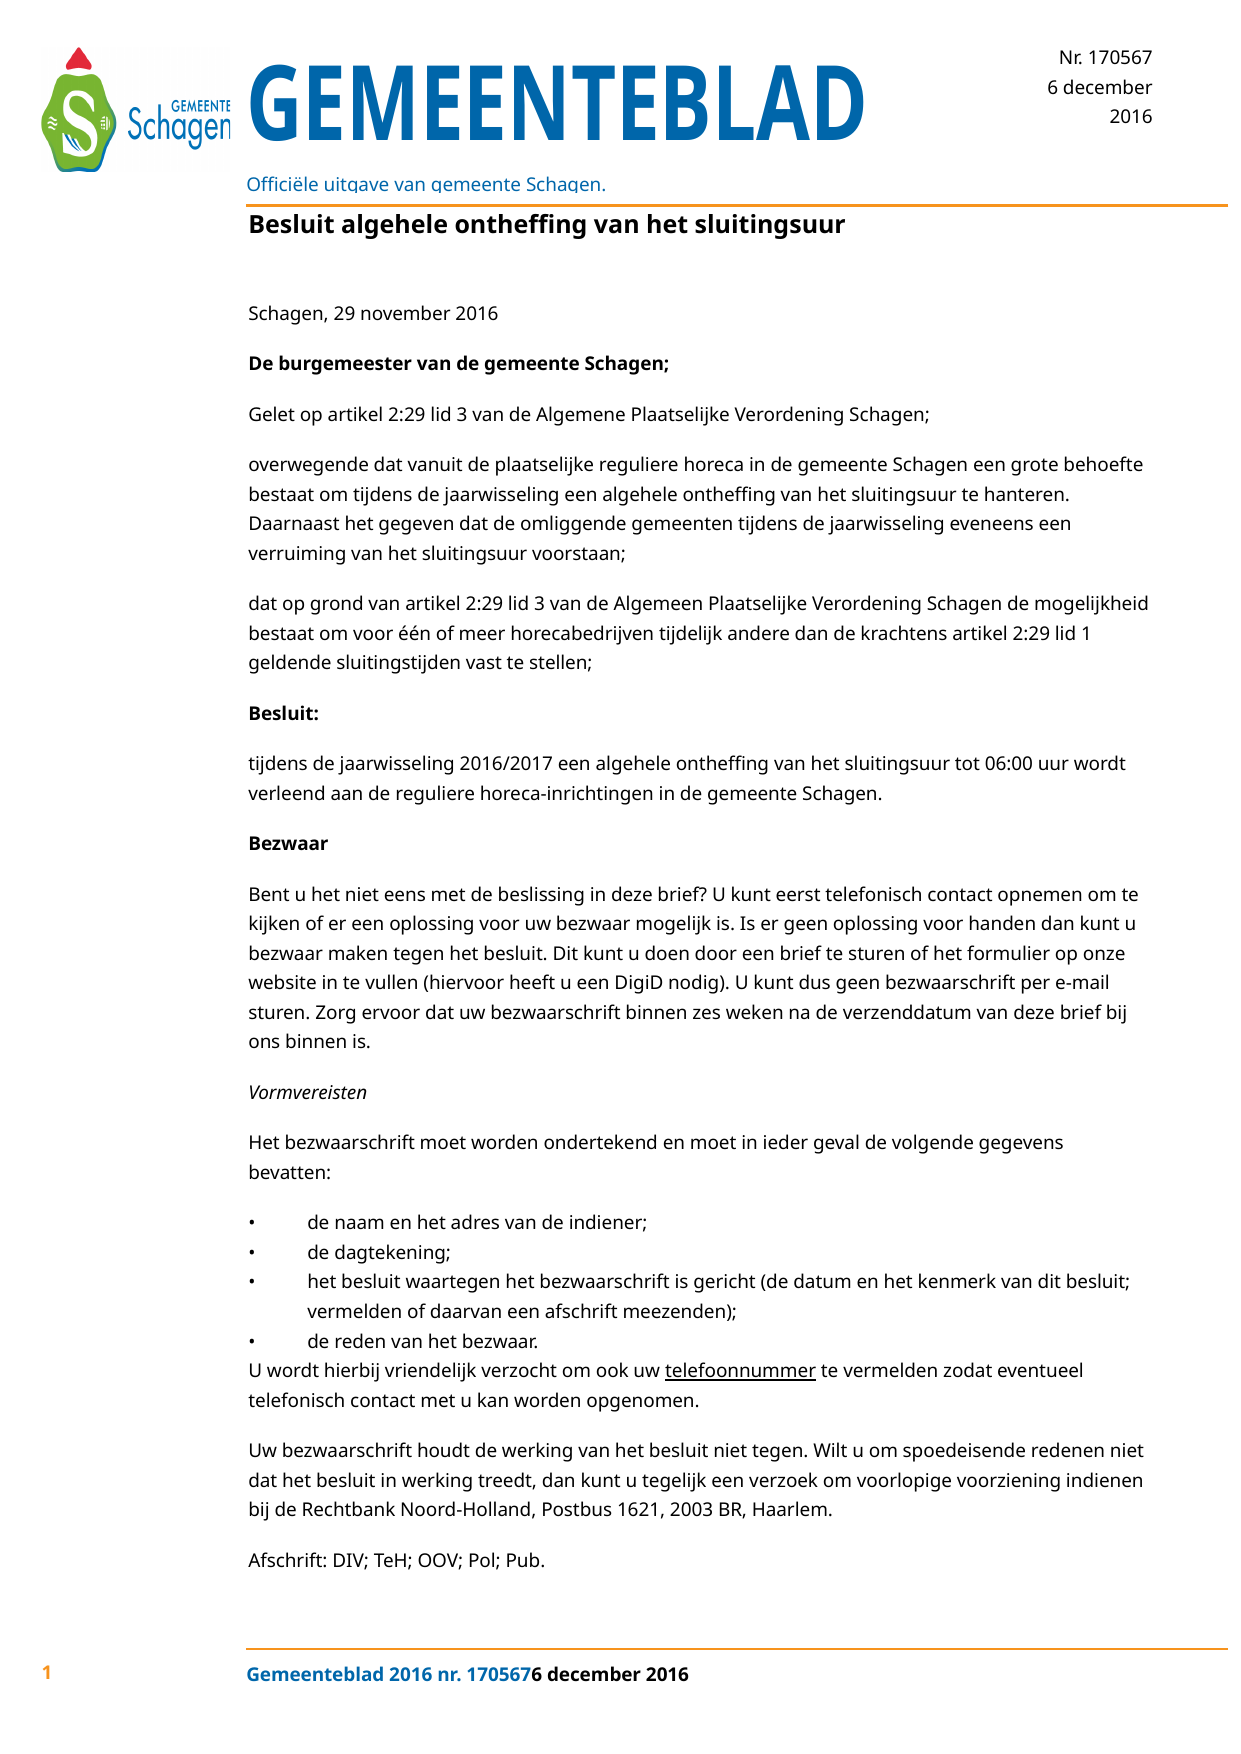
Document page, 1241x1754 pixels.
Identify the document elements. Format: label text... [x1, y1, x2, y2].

text Schagen, 29 november 2016 [248, 300, 1152, 326]
text U wordt hierbij vriendelijk verzocht om ook uw telefoonnummer te vermelden zodat eventueel telefonisch contact met u kan worden opgenomen. [248, 1357, 1152, 1413]
text Uw bezwaarschrift houdt de werking van het besluit niet tegen. Wilt u om spoedeisende redenen niet dat het besluit in werking treedt, dan kunt u tegelijk een verzoek om voorlopige voorziening indienen bij de Rechtbank Noord-Holland, Postbus 1621, 2003 BR, Haarlem. [248, 1437, 1152, 1522]
list de dagtekening; [248, 1239, 1152, 1265]
text Bent u het niet eens met de beslissing in deze brief? U kunt eerst telefonisch contact opnemen om te kijken of er een oplossing voor uw bezwaar mogelijk is. Is er geen oplossing voor handen dan kunt u bezwaar maken tegen het besluit. Dit kunt u doen door een brief te sturen of het formulier op onze website in te vullen (hiervoor heeft u een DigiD nodig). U kunt dus geen bezwaarschrift per e-mail sturen. Zorg ervoor dat uw bezwaarschrift binnen zes weken na de verzenddatum van deze brief bij ons binnen is. [248, 881, 1152, 1054]
list de naam en het adres van de indiener; [248, 1209, 1152, 1235]
text Besluit: [248, 700, 1152, 726]
text De burgemeester van de gemeente Schagen; [248, 350, 1152, 376]
text Besluit algehele ontheffing van het sluitingsuur [248, 207, 1152, 241]
text tijdens de jaarwisseling 2016/2017 een algehele ontheffing van het sluitingsuur tot 06:00 uur wordt verleend aan de reguliere horeca-inrichtingen in de gemeente Schagen. [248, 750, 1152, 806]
text Het bezwaarschrift moet worden ondertekend en moet in ieder geval de volgende gegevens bevatten: [248, 1129, 1152, 1185]
list het besluit waartegen het bezwaarschrift is gericht (de datum en het kenmerk van dit besluit; vermelden of daarvan een afschrift meezenden); [248, 1269, 1152, 1324]
text Vormvereisten [248, 1079, 1152, 1105]
text Gelet op artikel 2:29 lid 3 van de Algemene Plaatselijke Verordening Schagen; [248, 401, 1152, 426]
list de reden van het bezwaar. [248, 1328, 1152, 1353]
text dat op grond van artikel 2:29 lid 3 van de Algemeen Plaatselijke Verordening Schagen de mogelijkheid bestaat om voor één of meer horecabedrijven tijdelijk andere dan de krachtens artikel 2:29 lid 1 geldende sluitingstijden vast te stellen; [248, 590, 1152, 675]
text Bezwaar [248, 830, 1152, 856]
text overwegende dat vanuit de plaatselijke reguliere horeca in de gemeente Schagen een grote behoefte bestaat om tijdens de jaarwisseling een algehele ontheffing van het sluitingsuur te hanteren. Daarnaast het gegeven dat de omliggende gemeenten tijdens de jaarwisseling eveneens een verruiming van het sluitingsuur voorstaan; [248, 451, 1152, 566]
picture [41, 47, 231, 172]
text Afschrift: DIV; TeH; OOV; Pol; Pub. [248, 1547, 1152, 1573]
